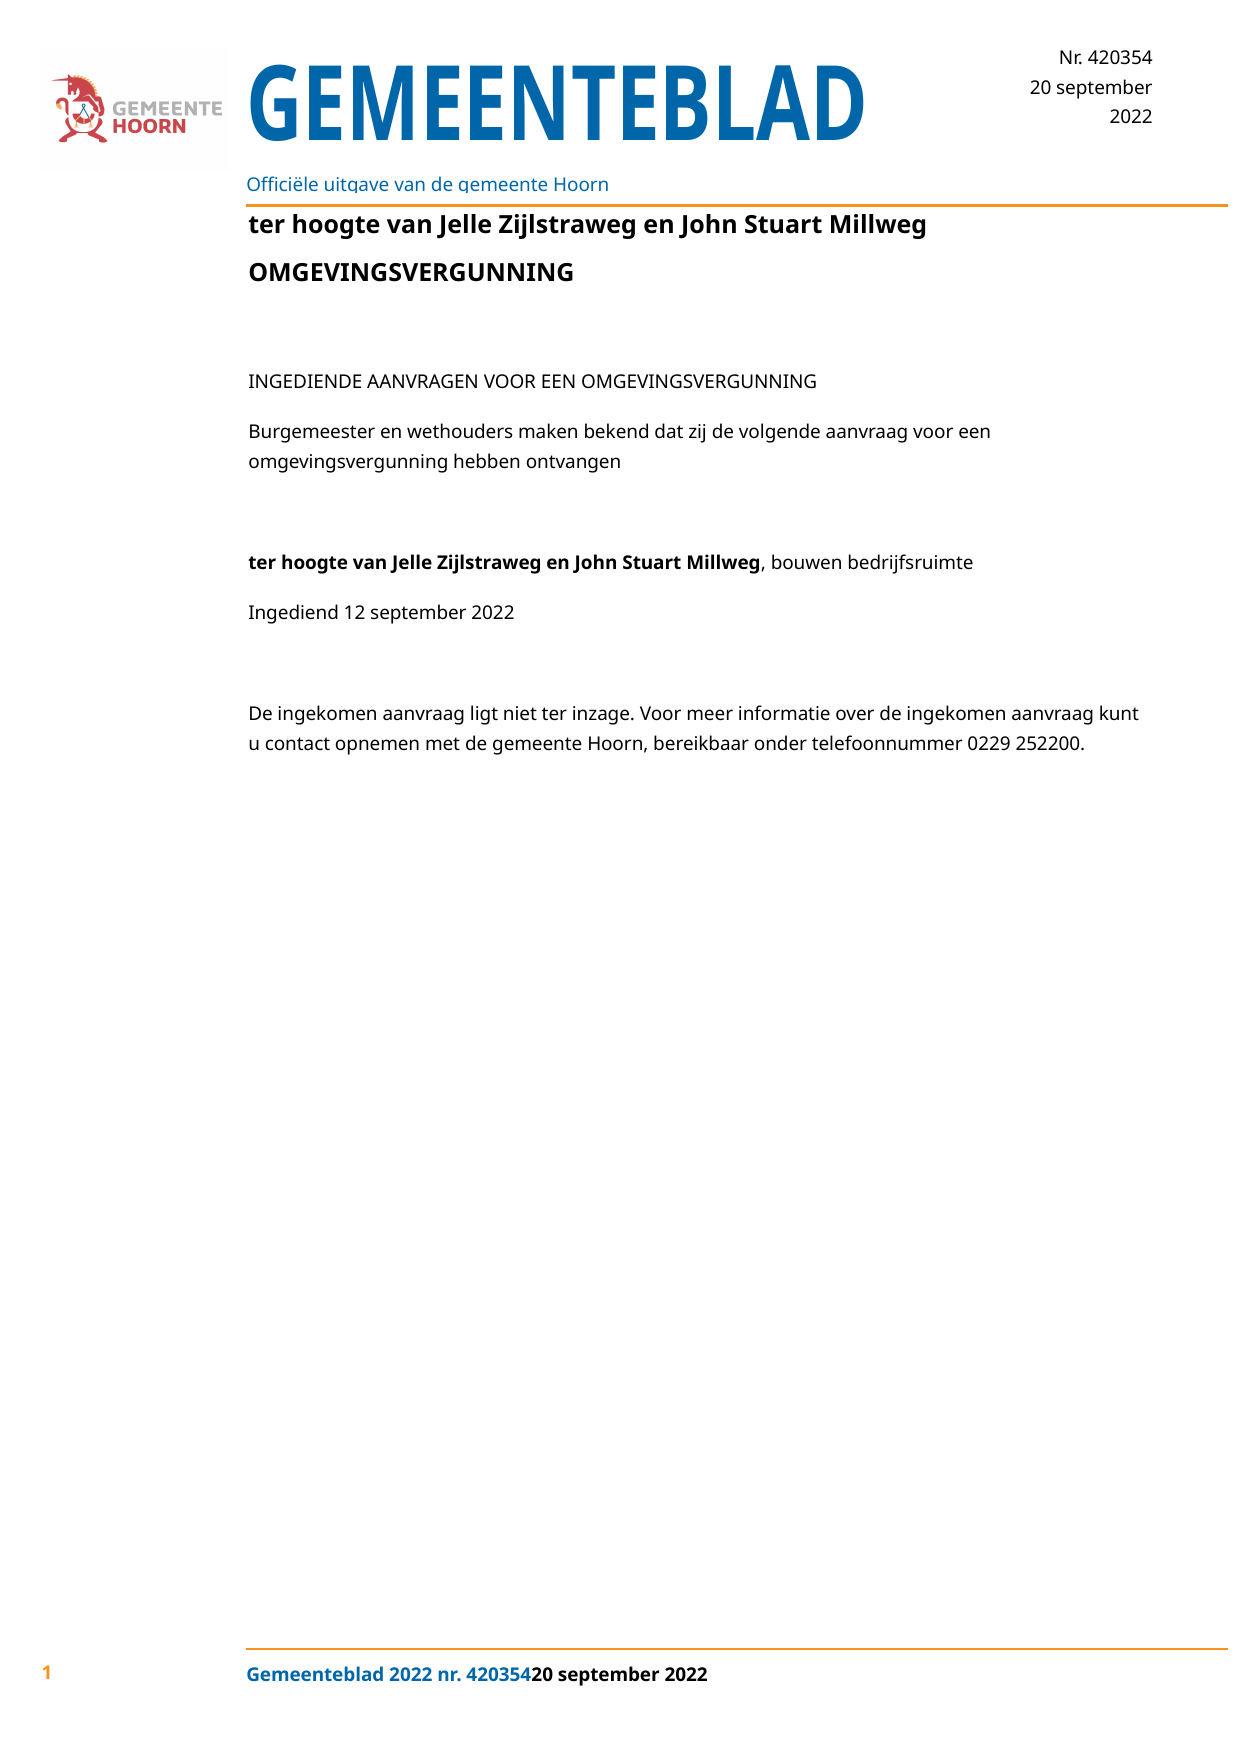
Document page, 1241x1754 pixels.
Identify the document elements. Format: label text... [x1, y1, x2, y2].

text ter hoogte van Jelle Zijlstraweg en John Stuart Millweg, bouwen bedrijfsruimte [248, 549, 1152, 575]
text De ingekomen aanvraag ligt niet ter inzage. Voor meer informatie over de ingekomen aanvraag kunt u contact opnemen met de gemeente Hoorn, bereikbaar onder telefoonnummer 0229 252200. [248, 700, 1152, 756]
picture [41, 47, 231, 172]
text INGEDIENDE AANVRAGEN VOOR EEN OMGEVINGSVERGUNNING [248, 368, 1152, 394]
text Ingediend 12 september 2022 [248, 599, 1152, 625]
text Burgemeester en wethouders maken bekend dat zij de volgende aanvraag voor een omgevingsvergunning hebben ontvangen [248, 419, 1152, 474]
text ter hoogte van Jelle Zijlstraweg en John Stuart Millweg OMGEVINGSVERGUNNING [248, 207, 1152, 288]
